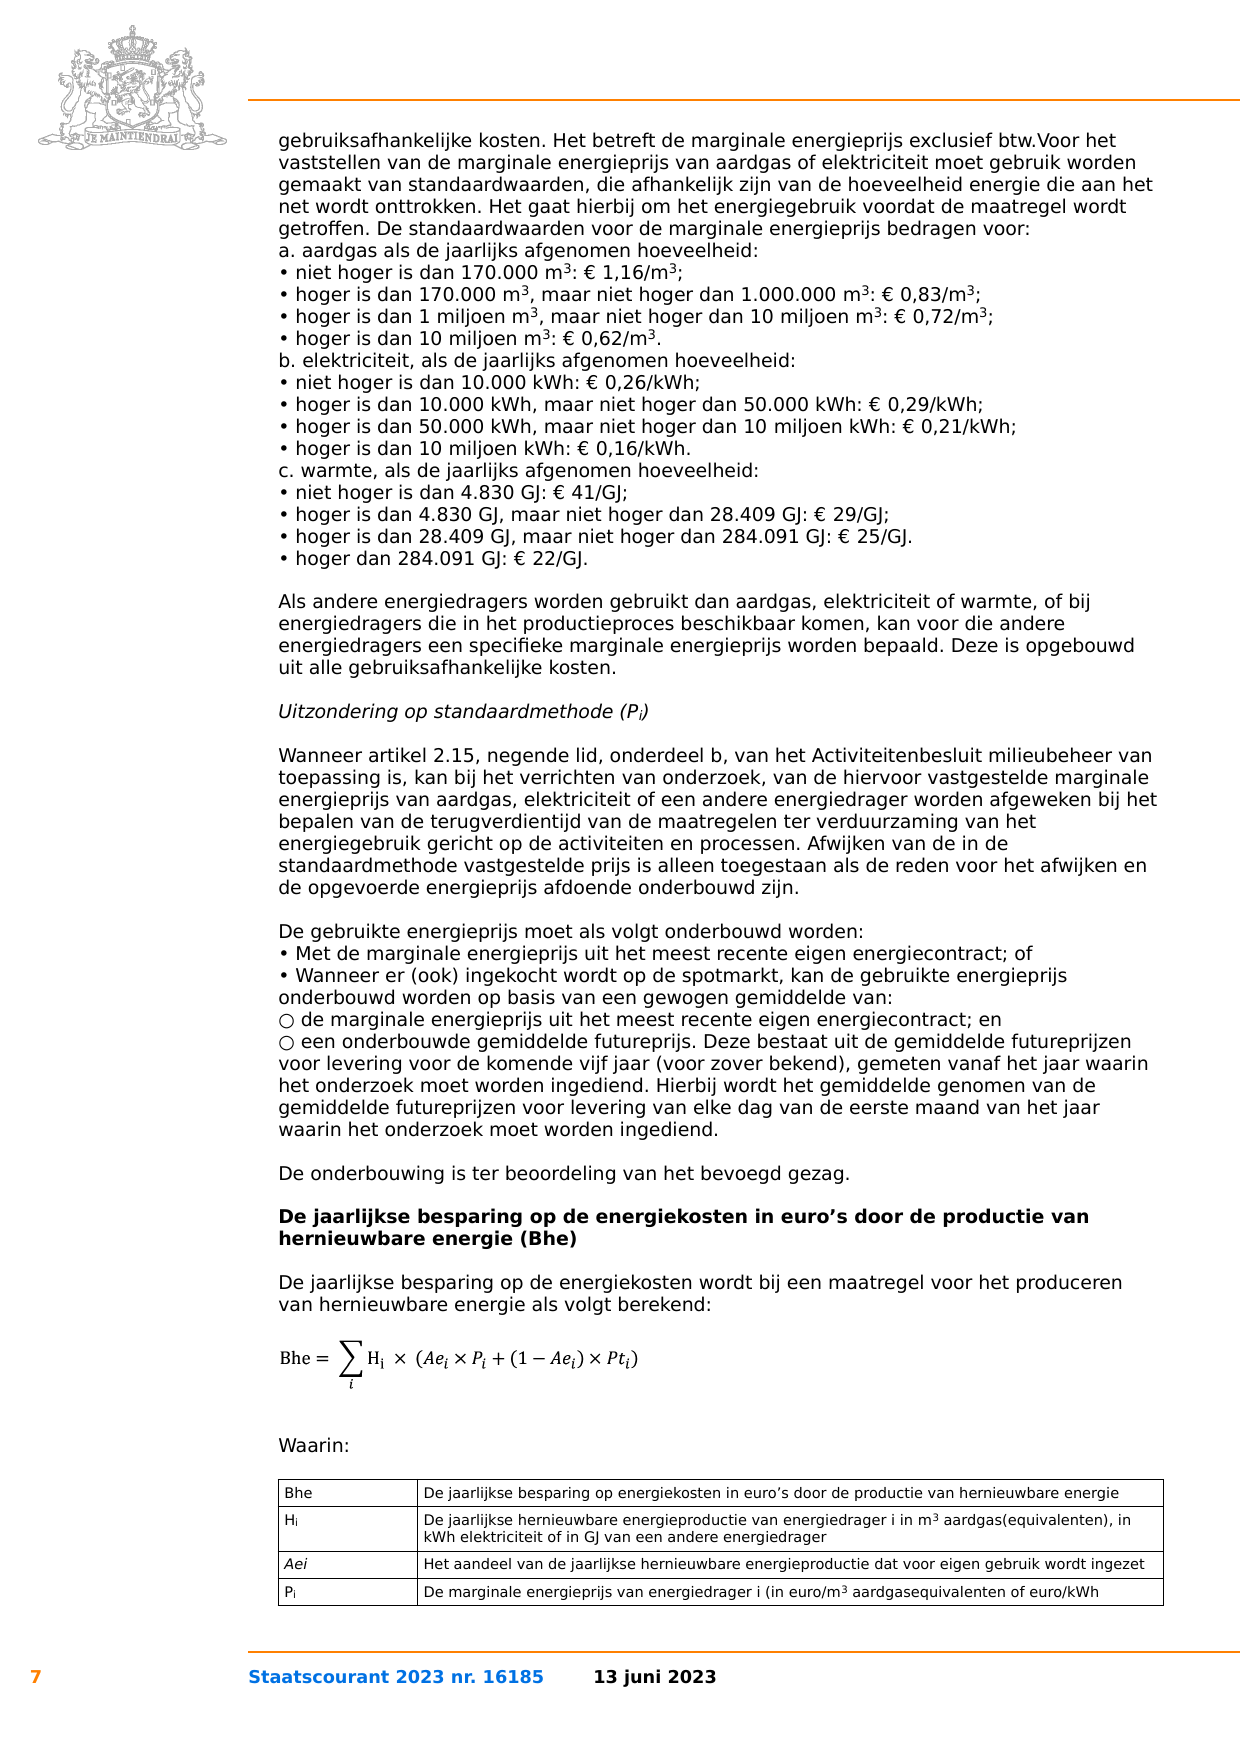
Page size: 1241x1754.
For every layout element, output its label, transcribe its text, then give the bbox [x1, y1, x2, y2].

text • hoger is dan 10 miljoen m3: € 0,62/m3. [278, 328, 1163, 350]
text • hoger is dan 50.000 kWh, maar niet hoger dan 10 miljoen kWh: € 0,21/kWh; [278, 416, 1163, 438]
text • niet hoger is dan 10.000 kWh: € 0,26/kWh; [278, 372, 1163, 394]
table_header Bhe [279, 1480, 417, 1506]
text Als andere energiedragers worden gebruikt dan aardgas, elektriciteit of warmte, of bij energiedragers die in het productieproces beschikbaar komen, kan voor die andere energiedragers een specifieke marginale energieprijs worden bepaald. Deze is opgebouwd uit alle gebruiksafhankelijke kosten. [278, 591, 1163, 679]
text ○ een onderbouwde gemiddelde futureprijs. Deze bestaat uit de gemiddelde futureprijzen voor levering voor de komende vijf jaar (voor zover bekend), gemeten vanaf het jaar waarin het onderzoek moet worden ingediend. Hierbij wordt het gemiddelde genomen van de gemiddelde futureprijzen voor levering van elke dag van de eerste maand van het jaar waarin het onderzoek moet worden ingediend. [278, 1031, 1163, 1141]
text ○ de marginale energieprijs uit het meest recente eigen energiecontract; en [278, 1009, 1163, 1031]
text • Wanneer er (ook) ingekocht wordt op de spotmarkt, kan de gebruikte energieprijs onderbouwd worden op basis van een gewogen gemiddelde van: [278, 965, 1163, 1009]
table_cell Pi [279, 1579, 417, 1605]
text • hoger is dan 28.409 GJ, maar niet hoger dan 284.091 GJ: € 25/GJ. [278, 526, 1163, 547]
text • hoger dan 284.091 GJ: € 22/GJ. [278, 547, 1163, 569]
text • niet hoger is dan 4.830 GJ: € 41/GJ; [278, 482, 1163, 503]
text a. aardgas als de jaarlijks afgenomen hoeveelheid: [278, 240, 1163, 262]
text • hoger is dan 10.000 kWh, maar niet hoger dan 50.000 kWh: € 0,29/kWh; [278, 394, 1163, 416]
text De onderbouwing is ter beoordeling van het bevoegd gezag. [278, 1162, 1163, 1184]
text Waarin: [278, 1435, 1163, 1457]
text c. warmte, als de jaarlijks afgenomen hoeveelheid: [278, 459, 1163, 482]
table_cell De marginale energieprijs van energiedrager i (in euro/m3 aardgasequivalenten of euro/kWh [418, 1579, 1163, 1605]
text De jaarlijkse besparing op de energiekosten wordt bij een maatregel voor het produceren van hernieuwbare energie als volgt berekend: [278, 1272, 1163, 1316]
subtitle Uitzondering op standaardmethode (Pi) [278, 701, 1163, 723]
text De gebruikte energieprijs moet als volgt onderbouwd worden: [278, 921, 1163, 943]
text gebruiksafhankelijke kosten. Het betreft de marginale energieprijs exclusief btw.Voor het vaststellen van de marginale energieprijs van aardgas of elektriciteit moet gebruik worden gemaakt van standaardwaarden, die afhankelijk zijn van de hoeveelheid energie die aan het net wordt onttrokken. Het gaat hierbij om het energiegebruik voordat de maatregel wordt getroffen. De standaardwaarden voor de marginale energieprijs bedragen voor: [278, 130, 1163, 240]
text Wanneer artikel 2.15, negende lid, onderdeel b, van het Activiteitenbesluit milieubeheer van toepassing is, kan bij het verrichten van onderzoek, van de hiervoor vastgestelde marginale energieprijs van aardgas, elektriciteit of een andere energiedrager worden afgeweken bij het bepalen van de terugverdientijd van de maatregelen ter verduurzaming van het energiegebruik gericht op de activiteiten en processen. Afwijken van de in de standaardmethode vastgestelde prijs is alleen toegestaan als de reden voor het afwijken en de opgevoerde energieprijs afdoende onderbouwd zijn. [278, 745, 1163, 899]
table_cell Hi [279, 1507, 417, 1551]
picture [38, 25, 227, 150]
table_cell Aei [279, 1552, 417, 1578]
text • hoger is dan 10 miljoen kWh: € 0,16/kWh. [278, 438, 1163, 459]
text • hoger is dan 4.830 GJ, maar niet hoger dan 28.409 GJ: € 29/GJ; [278, 503, 1163, 526]
table_header De jaarlijkse besparing op energiekosten in euro’s door de productie van hernieuwbare energie [418, 1480, 1163, 1506]
table_cell De jaarlijkse hernieuwbare energieproductie van energiedrager i in m3 aardgas(equivalenten), in kWh elektriciteit of in GJ van een andere energiedrager [418, 1507, 1163, 1551]
text • niet hoger is dan 170.000 m3: € 1,16/m3; [278, 262, 1163, 284]
text b. elektriciteit, als de jaarlijks afgenomen hoeveelheid: [278, 350, 1163, 372]
table_cell Het aandeel van de jaarlijkse hernieuwbare energieproductie dat voor eigen gebruik wordt ingezet [418, 1552, 1163, 1578]
text • hoger is dan 1 miljoen m3, maar niet hoger dan 10 miljoen m3: € 0,72/m3; [278, 306, 1163, 328]
picture [278, 1337, 639, 1391]
text • hoger is dan 170.000 m3, maar niet hoger dan 1.000.000 m3: € 0,83/m3; [278, 284, 1163, 306]
text • Met de marginale energieprijs uit het meest recente eigen energiecontract; of [278, 943, 1163, 965]
subtitle De jaarlijkse besparing op de energiekosten in euro’s door de productie van hernieuwbare energie (Bhe) [278, 1206, 1163, 1250]
